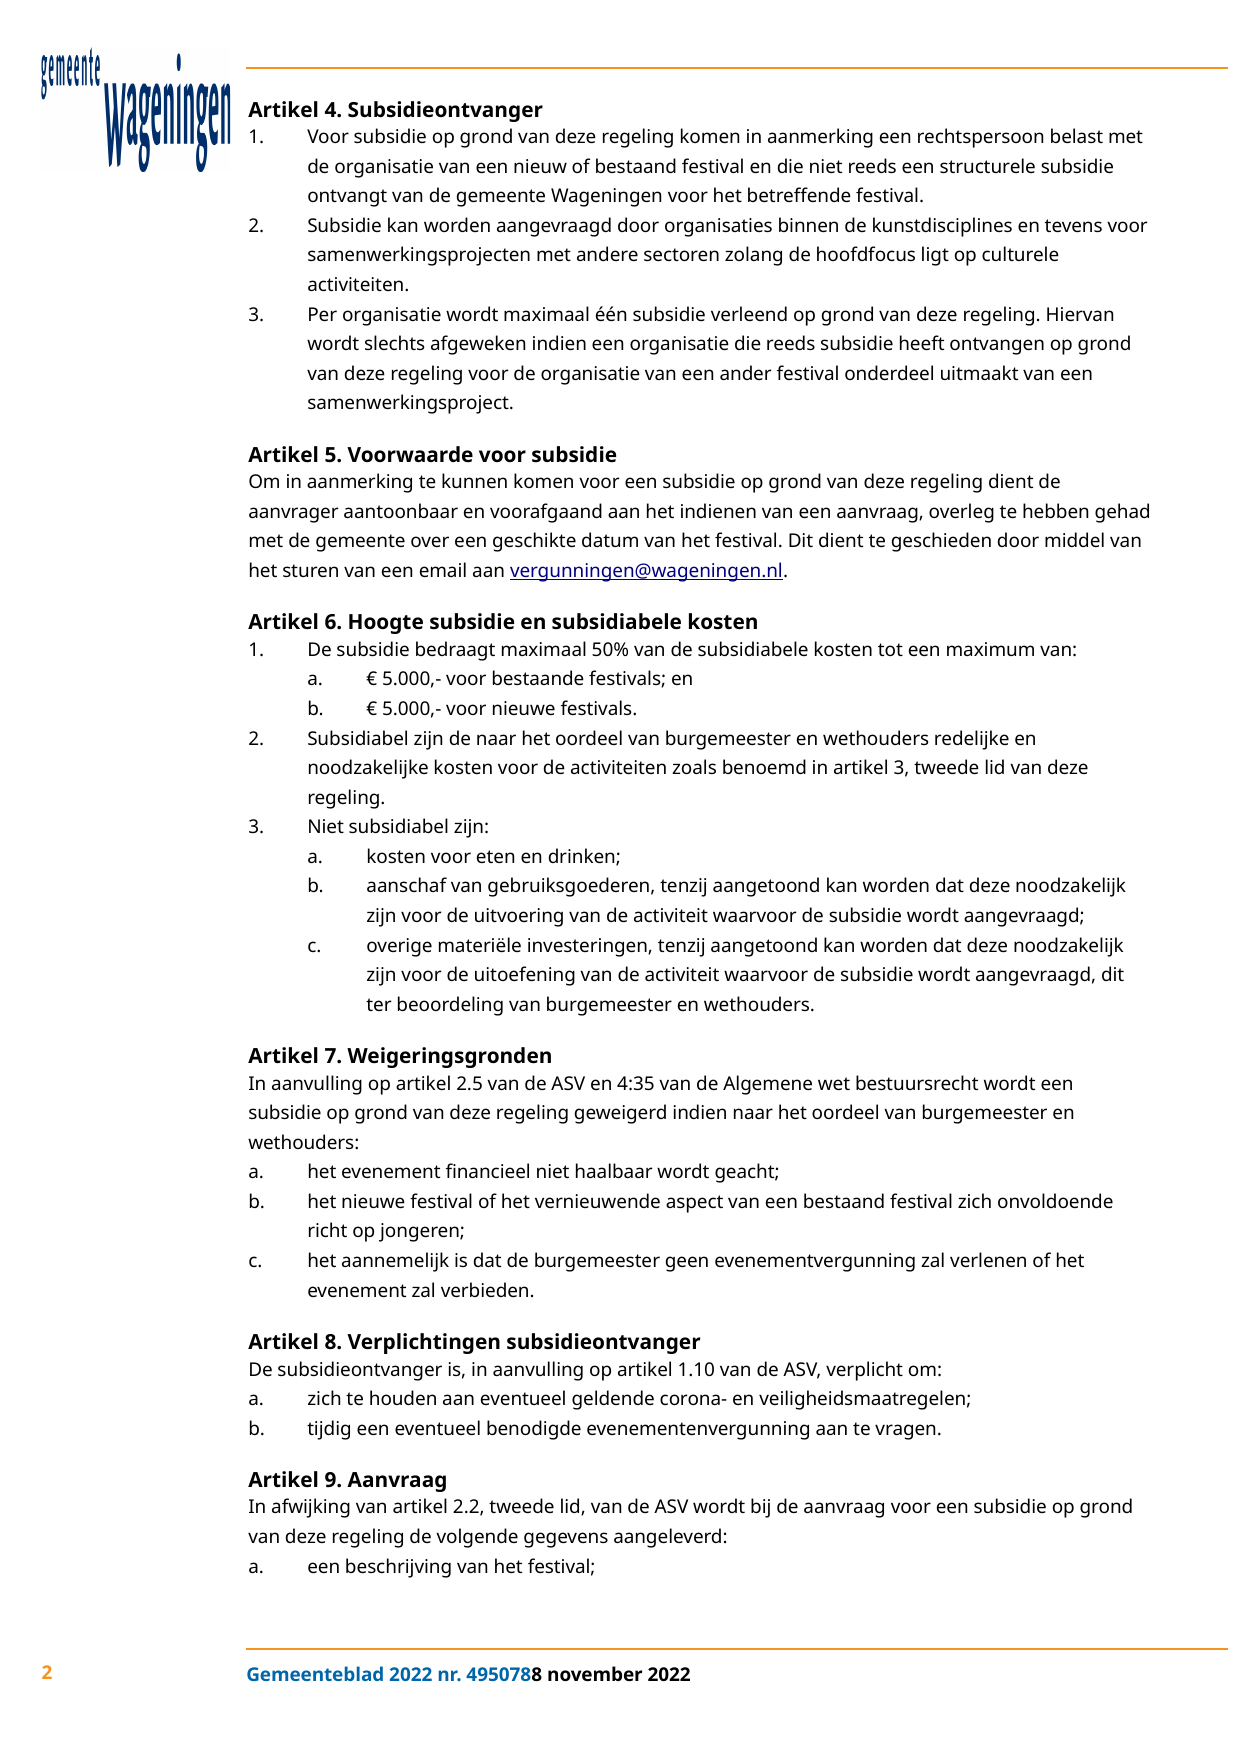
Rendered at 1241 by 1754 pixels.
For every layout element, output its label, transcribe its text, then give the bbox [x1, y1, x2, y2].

list zich te houden aan eventueel geldende corona- en veiligheidsmaatregelen; [248, 1385, 1152, 1411]
list tijdig een eventueel benodigde evenementenvergunning aan te vragen. [248, 1415, 1152, 1441]
list € 5.000,- voor nieuwe festivals. [307, 695, 1152, 721]
text Artikel 6. Hoogte subsidie en subsidiabele kosten [248, 607, 1152, 636]
list het nieuwe festival of het vernieuwende aspect van een bestaand festival zich onvoldoende richt op jongeren; [248, 1188, 1152, 1243]
list Subsidiabel zijn de naar het oordeel van burgemeester en wethouders redelijke en noodzakelijke kosten voor de activiteiten zoals benoemd in artikel 3, tweede lid van deze regeling. [248, 725, 1152, 809]
list Niet subsidiabel zijn: [248, 813, 1152, 839]
list Voor subsidie op grond van deze regeling komen in aanmerking een rechtspersoon belast met de organisatie van een nieuw of bestaand festival en die niet reeds een structurele subsidie ontvangt van de gemeente Wageningen voor het betreffende festival. [248, 123, 1152, 208]
list een beschrijving van het festival; [248, 1553, 1152, 1579]
text Artikel 5. Voorwaarde voor subsidie [248, 440, 1152, 468]
list overige materiële investeringen, tenzij aangetoond kan worden dat deze noodzakelijk zijn voor de uitoefening van de activiteit waarvoor de subsidie wordt aangevraagd, dit ter beoordeling van burgemeester en wethouders. [307, 932, 1152, 1017]
list kosten voor eten en drinken; [307, 843, 1152, 869]
list het evenement financieel niet haalbaar wordt geacht; [248, 1158, 1152, 1184]
text In afwijking van artikel 2.2, tweede lid, van de ASV wordt bij de aanvraag voor een subsidie op grond van deze regeling de volgende gegevens aangeleverd: [248, 1494, 1152, 1549]
list het aannemelijk is dat de burgemeester geen evenementvergunning zal verlenen of het evenement zal verbieden. [248, 1247, 1152, 1303]
list Per organisatie wordt maximaal één subsidie verleend op grond van deze regeling. Hiervan wordt slechts afgeweken indien een organisatie die reeds subsidie heeft ontvangen op grond van deze regeling voor de organisatie van een ander festival onderdeel uitmaakt van een samenwerkingsproject. [248, 301, 1152, 415]
list aanschaf van gebruiksgoederen, tenzij aangetoond kan worden dat deze noodzakelijk zijn voor de uitvoering van de activiteit waarvoor de subsidie wordt aangevraagd; [307, 873, 1152, 928]
picture [41, 47, 231, 172]
text De subsidieontvanger is, in aanvulling op artikel 1.10 van de ASV, verplicht om: [248, 1356, 1152, 1381]
text Artikel 8. Verplichtingen subsidieontvanger [248, 1327, 1152, 1356]
text Om in aanmerking te kunnen komen voor een subsidie op grond van deze regeling dient de aanvrager aantoonbaar en voorafgaand aan het indienen van een aanvraag, overleg te hebben gehad met de gemeente over een geschikte datum van het festival. Dit dient te geschieden door middel van het sturen van een email aan vergunningen@wageningen.nl. [248, 468, 1152, 583]
text Artikel 4. Subsidieontvanger [248, 95, 1152, 123]
text In aanvulling op artikel 2.5 van de ASV en 4:35 van de Algemene wet bestuursrecht wordt een subsidie op grond van deze regeling geweigerd indien naar het oordeel van burgemeester en wethouders: [248, 1070, 1152, 1155]
list De subsidie bedraagt maximaal 50% van de subsidiabele kosten tot een maximum van: [248, 636, 1152, 662]
text Artikel 7. Weigeringsgronden [248, 1041, 1152, 1070]
text Artikel 9. Aanvraag [248, 1465, 1152, 1494]
list € 5.000,- voor bestaande festivals; en [307, 666, 1152, 691]
list Subsidie kan worden aangevraagd door organisaties binnen de kunstdisciplines en tevens voor samenwerkingsprojecten met andere sectoren zolang de hoofdfocus ligt op culturele activiteiten. [248, 212, 1152, 297]
